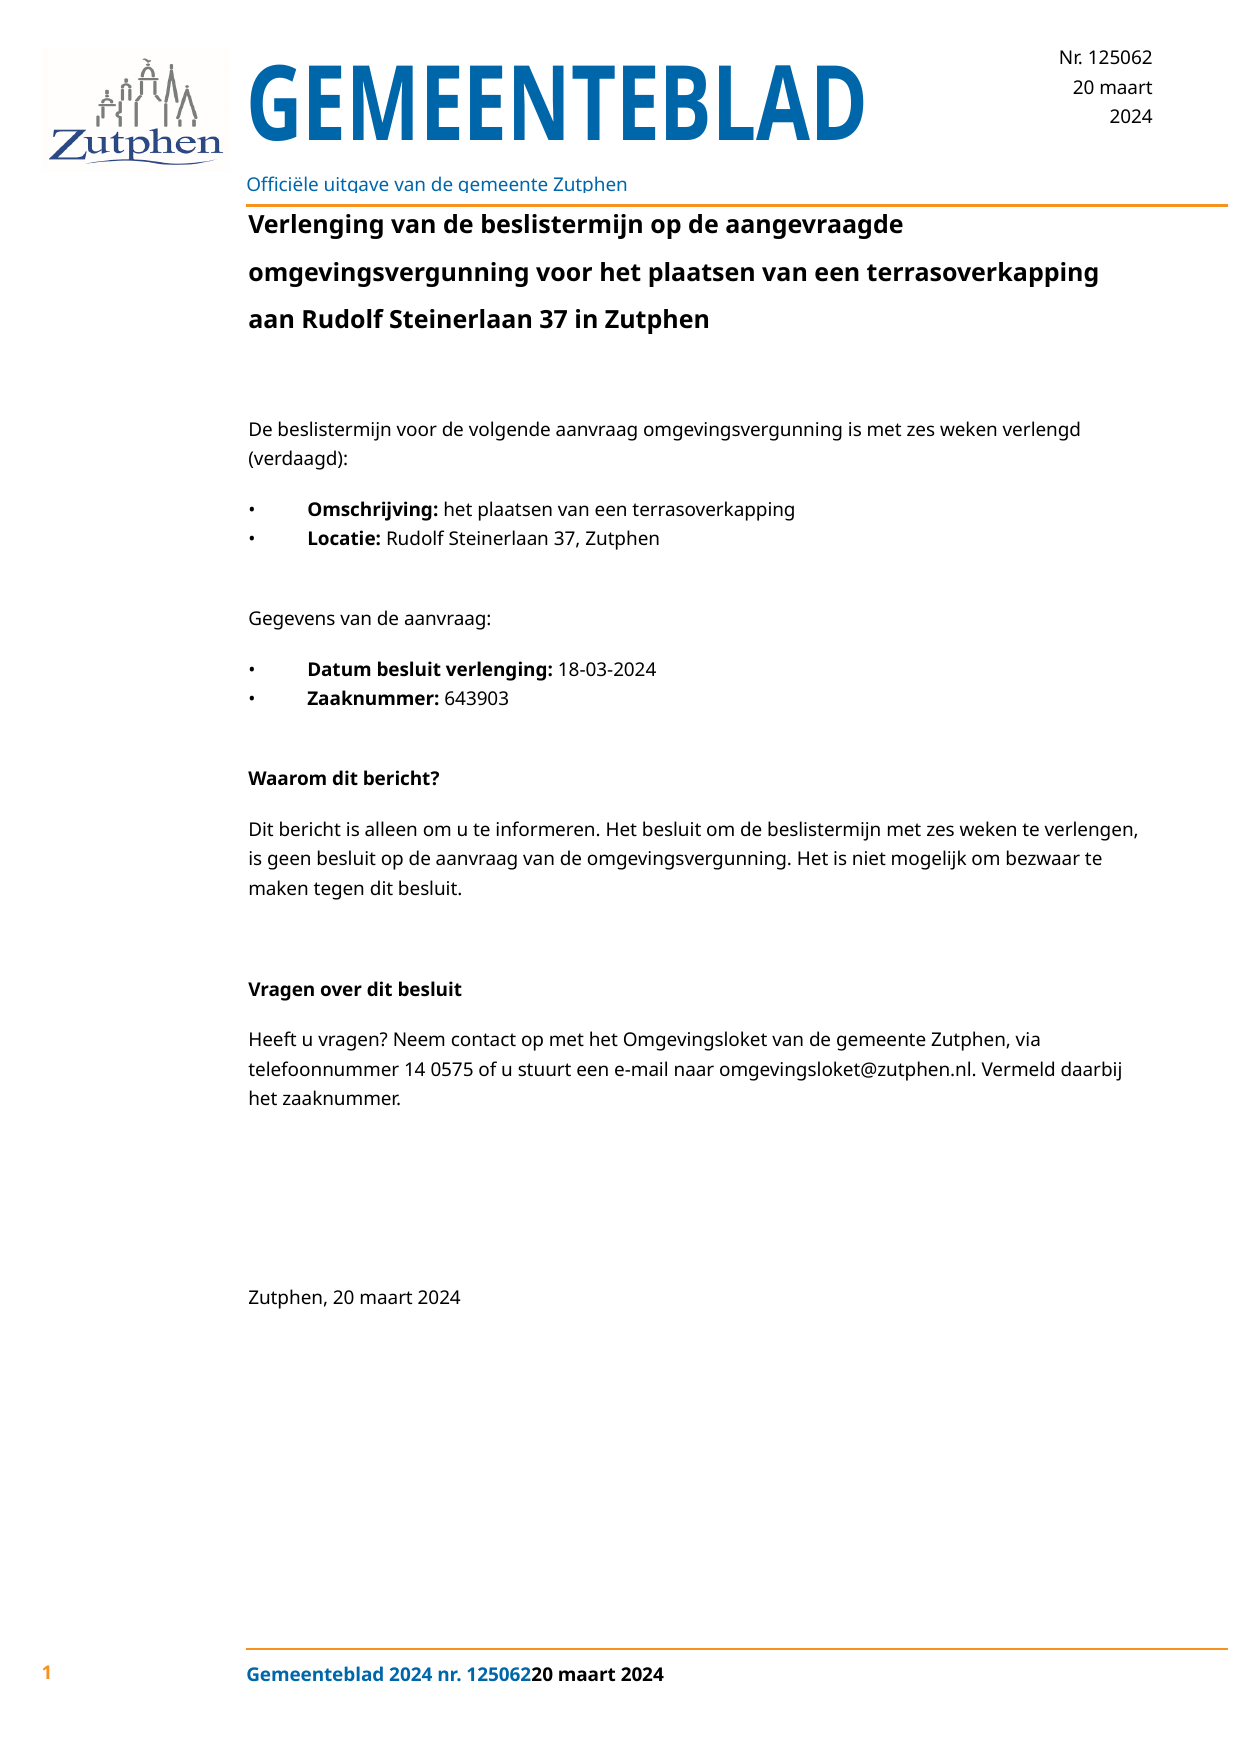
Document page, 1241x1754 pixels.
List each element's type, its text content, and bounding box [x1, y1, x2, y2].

list Locatie: Rudolf Steinerlaan 37, Zutphen [248, 526, 1152, 551]
text Waarom dit bericht? [248, 766, 1152, 791]
list Omschrijving: het plaatsen van een terrasoverkapping [248, 496, 1152, 522]
text Heeft u vragen? Neem contact op met het Omgevingsloket van de gemeente Zutphen, via telefoonnummer 14 0575 of u stuurt een e-mail naar omgevingsloket@zutphen.nl. Vermeld daarbij het zaaknummer. [248, 1026, 1152, 1111]
text Gegevens van de aanvraag: [248, 606, 1152, 631]
text Dit bericht is alleen om u te informeren. Het besluit om de beslistermijn met zes weken te verlengen, is geen besluit op de aanvraag van de omgevingsvergunning. Het is niet mogelijk om bezwaar te maken tegen dit besluit. [248, 816, 1152, 901]
picture [41, 47, 231, 172]
text Zutphen, 20 maart 2024 [248, 1284, 1152, 1310]
list Datum besluit verlenging: 18-03-2024 [248, 656, 1152, 682]
text De beslistermijn voor de volgende aanvraag omgevingsvergunning is met zes weken verlengd (verdaagd): [248, 416, 1152, 471]
list Zaaknummer: 643903 [248, 686, 1152, 711]
text Verlenging van de beslistermijn op de aangevraagde omgevingsvergunning voor het plaatsen van een terrasoverkapping aan Rudolf Steinerlaan 37 in Zutphen [248, 207, 1152, 336]
text Vragen over dit besluit [248, 976, 1152, 1002]
